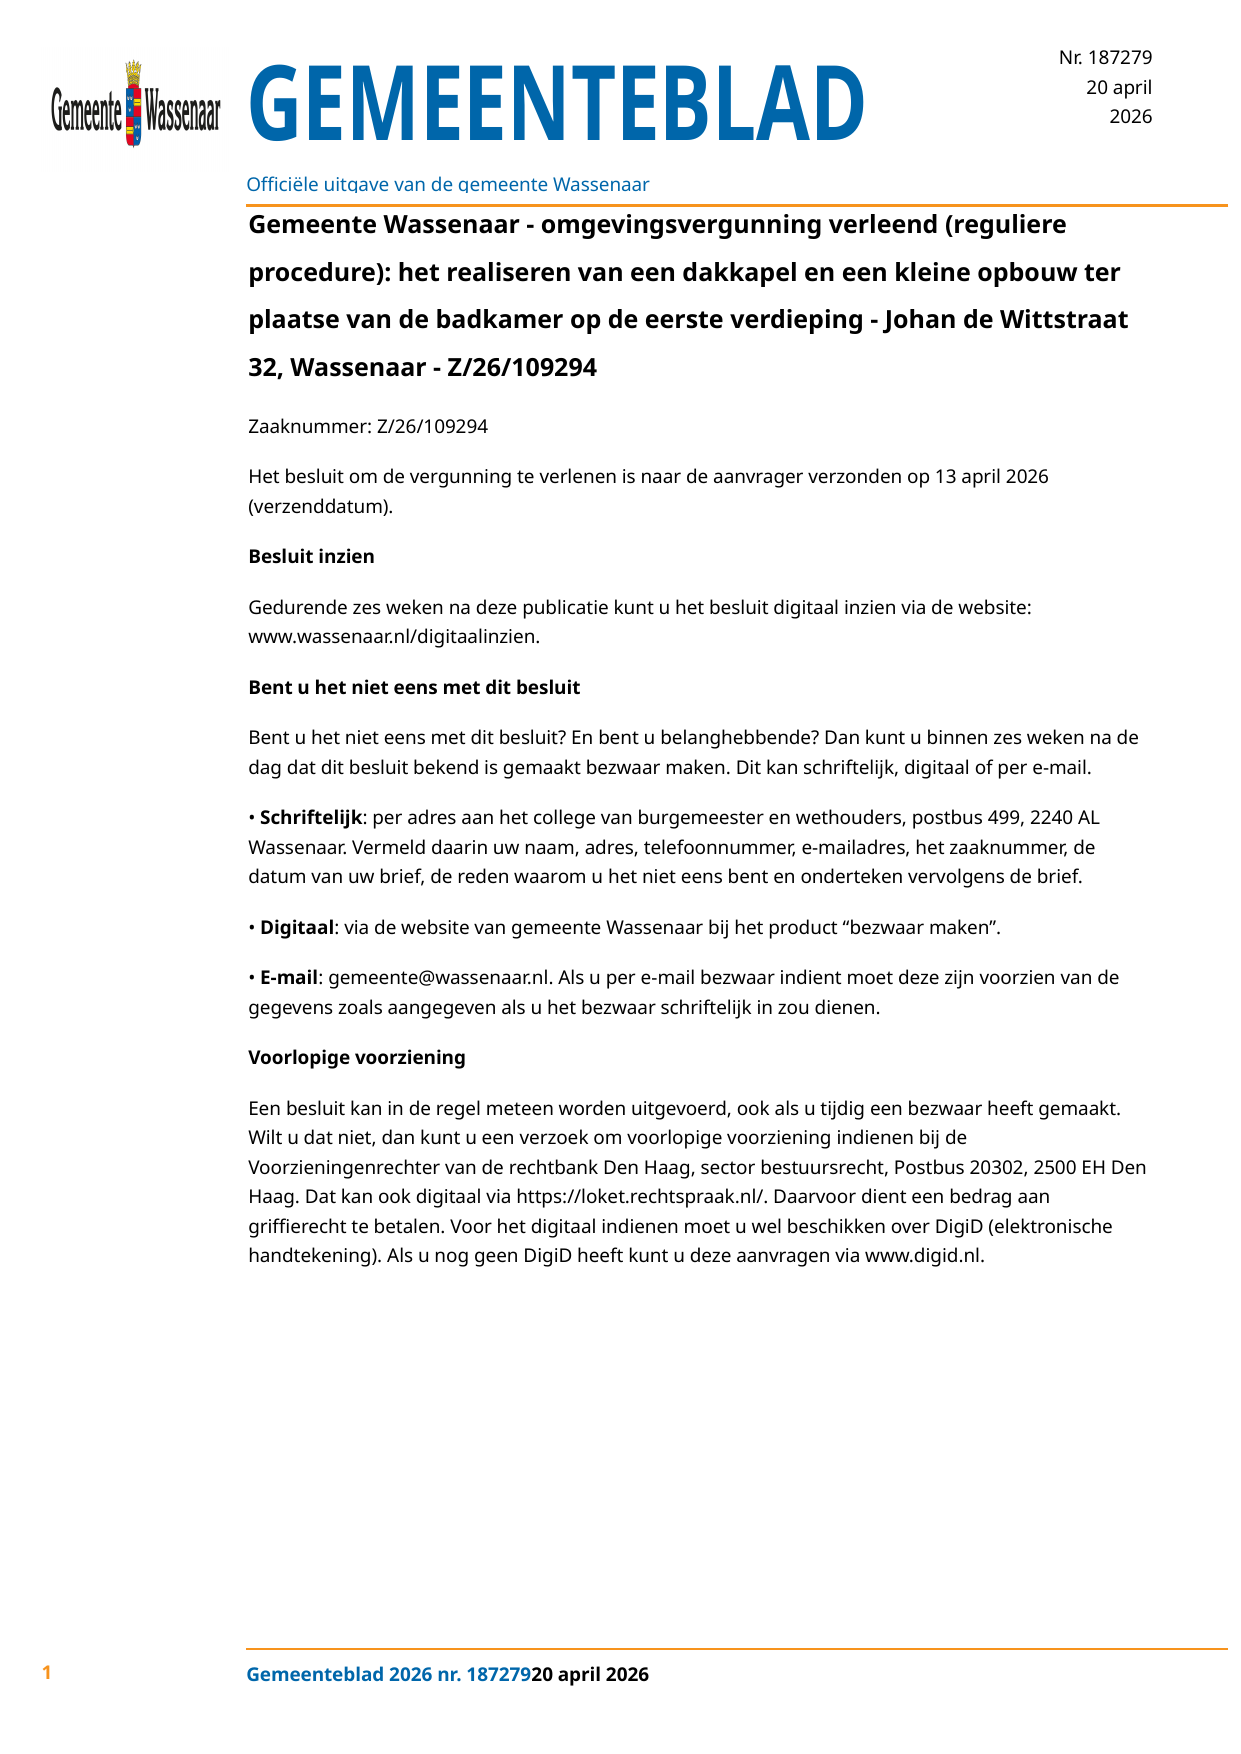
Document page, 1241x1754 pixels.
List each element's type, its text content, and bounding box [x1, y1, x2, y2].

text • Schriftelijk: per adres aan het college van burgemeester en wethouders, postbus 499, 2240 AL Wassenaar. Vermeld daarin uw naam, adres, telefoonnummer, e-mailadres, het zaaknummer, de datum van uw brief, de reden waarom u het niet eens bent en onderteken vervolgens de brief. [248, 804, 1152, 889]
text Voorlopige voorziening [248, 1044, 1152, 1070]
text Een besluit kan in de regel meteen worden uitgevoerd, ook als u tijdig een bezwaar heeft gemaakt. Wilt u dat niet, dan kunt u een verzoek om voorlopige voorziening indienen bij de Voorzieningenrechter van de rechtbank Den Haag, sector bestuursrecht, Postbus 20302, 2500 EH Den Haag. Dat kan ook digitaal via https://loket.rechtspraak.nl/. Daarvoor dient een bedrag aan griffierecht te betalen. Voor het digitaal indienen moet u wel beschikken over DigiD (elektronische handtekening). Als u nog geen DigiD heeft kunt u deze aanvragen via www.digid.nl. [248, 1095, 1152, 1268]
text • E-mail: gemeente@wassenaar.nl. Als u per e-mail bezwaar indient moet deze zijn voorzien van de gegevens zoals aangegeven als u het bezwaar schriftelijk in zou dienen. [248, 964, 1152, 1020]
text Zaaknummer: Z/26/109294 [248, 413, 1152, 439]
text Gemeente Wassenaar - omgevingsvergunning verleend (reguliere procedure): het realiseren van een dakkapel en een kleine opbouw ter plaatse van de badkamer op de eerste verdieping - Johan de Wittstraat 32, Wassenaar - Z/26/109294 [248, 207, 1152, 384]
picture [41, 47, 231, 172]
text • Digitaal: via de website van gemeente Wassenaar bij het product “bezwaar maken”. [248, 914, 1152, 940]
text Besluit inzien [248, 543, 1152, 569]
text Bent u het niet eens met dit besluit? En bent u belanghebbende? Dan kunt u binnen zes weken na de dag dat dit besluit bekend is gemaakt bezwaar maken. Dit kan schriftelijk, digitaal of per e-mail. [248, 724, 1152, 780]
text Bent u het niet eens met dit besluit [248, 674, 1152, 700]
text Het besluit om de vergunning te verlenen is naar de aanvrager verzonden op 13 april 2026 (verzenddatum). [248, 463, 1152, 519]
text Gedurende zes weken na deze publicatie kunt u het besluit digitaal inzien via de website: www.wassenaar.nl/digitaalinzien. [248, 594, 1152, 649]
